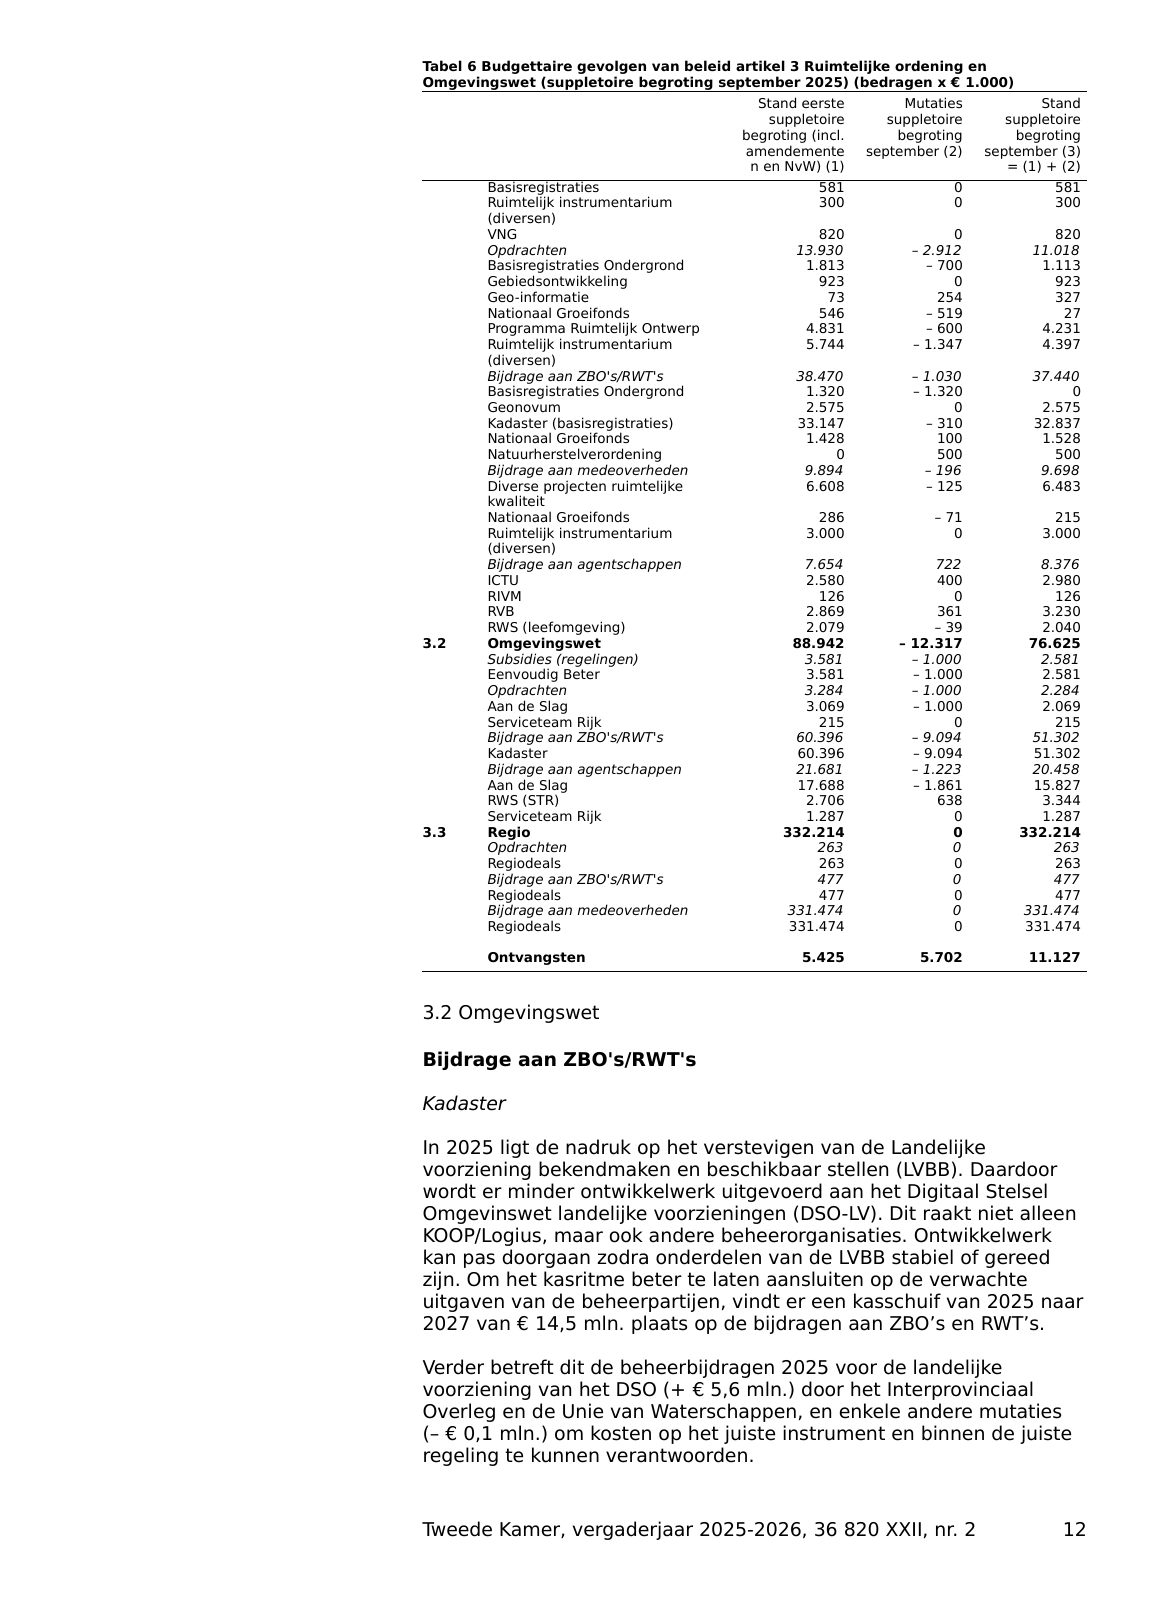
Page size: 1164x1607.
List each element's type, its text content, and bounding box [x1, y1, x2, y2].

table_cell 2.575 [969, 400, 1087, 416]
table_cell 13.930 [732, 243, 850, 258]
table_cell 300 [732, 195, 850, 227]
table_cell 15.827 [969, 777, 1087, 793]
table_cell 9.894 [732, 463, 850, 478]
table_cell [422, 793, 481, 809]
table_cell – 1.861 [850, 777, 968, 793]
table_cell 300 [969, 195, 1087, 227]
table_cell 0 [850, 825, 968, 840]
table_cell – 125 [850, 479, 968, 510]
table_cell ICTU [481, 573, 732, 588]
table_cell 20.458 [969, 762, 1087, 777]
table_cell Regio [481, 825, 732, 840]
table_cell 33.147 [732, 416, 850, 431]
table_cell 0 [850, 840, 968, 856]
table_cell 2.079 [732, 620, 850, 636]
table_cell [422, 604, 481, 620]
table_cell [422, 479, 481, 510]
table_cell 400 [850, 573, 968, 588]
table_cell [422, 762, 481, 777]
table_cell 3.3 [422, 825, 481, 840]
table_cell 2.706 [732, 793, 850, 809]
table_cell [422, 337, 481, 368]
table_cell [422, 730, 481, 746]
table_cell [422, 872, 481, 887]
table_cell 11.018 [969, 243, 1087, 258]
table_cell [422, 856, 481, 872]
table_cell – 600 [850, 321, 968, 337]
table_cell 722 [850, 557, 968, 573]
table_cell [422, 840, 481, 856]
table_cell 500 [969, 447, 1087, 463]
table_cell 38.470 [732, 368, 850, 384]
table_cell 2.284 [969, 683, 1087, 699]
table_cell RVB [481, 604, 732, 620]
table_cell 3.581 [732, 651, 850, 667]
table_cell Basisregistraties [481, 181, 732, 195]
table_cell [422, 400, 481, 416]
table_cell – 39 [850, 620, 968, 636]
table_header Tabel 6 Budgettaire gevolgen van beleid artikel 3 Ruimtelijke ordening en Omgevingswet (suppletoire begroting september 2025) (bedragen x € 1.000) [422, 59, 1087, 91]
table_cell – 1.347 [850, 337, 968, 368]
table_cell [422, 919, 481, 934]
table_cell – 9.094 [850, 746, 968, 762]
table_cell – 1.223 [850, 762, 968, 777]
table_cell 0 [850, 227, 968, 242]
table_cell 0 [850, 903, 968, 919]
table_cell 3.284 [732, 683, 850, 699]
table_cell 263 [969, 856, 1087, 872]
table_cell 0 [850, 526, 968, 557]
table_cell 0 [850, 274, 968, 290]
table_cell Geonovum [481, 400, 732, 416]
table_cell – 1.000 [850, 667, 968, 683]
table_cell 0 [732, 447, 850, 463]
subtitle Bijdrage aan ZBO's/RWT's [422, 1049, 1087, 1071]
table_cell Stand suppletoire begroting september (3) = (1) + (2) [969, 92, 1087, 179]
table_cell [422, 463, 481, 478]
table_cell Aan de Slag [481, 699, 732, 714]
table_cell 0 [850, 714, 968, 730]
table_cell 7.654 [732, 557, 850, 573]
table_cell [422, 573, 481, 588]
table_cell 581 [732, 181, 850, 195]
table_cell Diverse projecten ruimtelijke kwaliteit [481, 479, 732, 510]
table_cell 215 [969, 510, 1087, 526]
table_cell Programma Ruimtelijk Ontwerp [481, 321, 732, 337]
table_cell Ruimtelijk instrumentarium (diversen) [481, 195, 732, 227]
table_cell [422, 416, 481, 431]
table_cell [422, 431, 481, 447]
table_cell [422, 620, 481, 636]
table_cell [422, 667, 481, 683]
table_cell 4.231 [969, 321, 1087, 337]
table_cell Bijdrage aan agentschappen [481, 762, 732, 777]
table_cell [422, 258, 481, 274]
table_cell [422, 651, 481, 667]
subtitle 3.2 Omgevingswet [422, 1002, 1087, 1024]
table_cell 923 [969, 274, 1087, 290]
table_cell [422, 809, 481, 824]
table_cell 477 [969, 872, 1087, 887]
table_cell 1.428 [732, 431, 850, 447]
table_cell Aan de Slag [481, 777, 732, 793]
table_cell [422, 888, 481, 903]
table_cell [422, 746, 481, 762]
table_cell 60.396 [732, 746, 850, 762]
table_cell 1.528 [969, 431, 1087, 447]
table_cell Geo-informatie [481, 290, 732, 305]
table_cell 6.608 [732, 479, 850, 510]
table_cell 5.744 [732, 337, 850, 368]
table_cell 2.575 [732, 400, 850, 416]
table_cell 0 [850, 856, 968, 872]
table_cell [422, 526, 481, 557]
table_cell Opdrachten [481, 683, 732, 699]
table_cell 3.069 [732, 699, 850, 714]
table_cell 3.344 [969, 793, 1087, 809]
table_cell Bijdrage aan ZBO's/RWT's [481, 730, 732, 746]
table_cell 286 [732, 510, 850, 526]
table_cell 0 [850, 888, 968, 903]
table_cell 11.127 [969, 950, 1087, 971]
table_cell 0 [850, 872, 968, 887]
table_cell [422, 368, 481, 384]
table_cell Basisregistraties Ondergrond [481, 384, 732, 400]
table_cell 263 [732, 856, 850, 872]
table_cell – 1.000 [850, 651, 968, 667]
table_cell 0 [850, 181, 968, 195]
table_cell 820 [732, 227, 850, 242]
table_cell – 9.094 [850, 730, 968, 746]
table_cell 2.980 [969, 573, 1087, 588]
table_cell RIVM [481, 589, 732, 604]
table_cell [422, 195, 481, 227]
table_cell 6.483 [969, 479, 1087, 510]
table_cell Ontvangsten [481, 950, 732, 971]
table_cell 331.474 [732, 903, 850, 919]
table_cell 88.942 [732, 636, 850, 651]
table_cell [969, 935, 1087, 950]
table_cell [481, 935, 732, 950]
table_cell [422, 903, 481, 919]
table_cell 500 [850, 447, 968, 463]
table_cell – 196 [850, 463, 968, 478]
table_cell 215 [732, 714, 850, 730]
table_cell 254 [850, 290, 968, 305]
table_cell 923 [732, 274, 850, 290]
table_cell [422, 510, 481, 526]
table_cell [481, 92, 732, 179]
table_cell [422, 714, 481, 730]
table_cell Stand eerste suppletoire begroting (incl. amendementen en NvW) (1) [732, 92, 850, 179]
table_cell 263 [969, 840, 1087, 856]
table_cell – 2.912 [850, 243, 968, 258]
table_cell [422, 243, 481, 258]
table_cell 126 [969, 589, 1087, 604]
table_cell [422, 589, 481, 604]
table_cell Subsidies (regelingen) [481, 651, 732, 667]
table_cell Nationaal Groeifonds [481, 305, 732, 321]
table_cell 100 [850, 431, 968, 447]
table_cell 2.069 [969, 699, 1087, 714]
table_cell 263 [732, 840, 850, 856]
table_cell Opdrachten [481, 243, 732, 258]
table_cell 477 [732, 888, 850, 903]
table_cell 0 [850, 919, 968, 934]
table_cell [422, 181, 481, 195]
table_cell [422, 683, 481, 699]
table_cell 27 [969, 305, 1087, 321]
table_cell Kadaster [481, 746, 732, 762]
table_cell VNG [481, 227, 732, 242]
table_cell Bijdrage aan medeoverheden [481, 463, 732, 478]
table_cell 4.397 [969, 337, 1087, 368]
table_cell – 310 [850, 416, 968, 431]
table_cell – 1.320 [850, 384, 968, 400]
table_cell [422, 384, 481, 400]
table_cell 73 [732, 290, 850, 305]
table_cell 21.681 [732, 762, 850, 777]
table_cell [422, 950, 481, 971]
table_cell Ruimtelijk instrumentarium (diversen) [481, 526, 732, 557]
table_cell Nationaal Groeifonds [481, 510, 732, 526]
table_cell 332.214 [732, 825, 850, 840]
table_cell 546 [732, 305, 850, 321]
table_cell 2.581 [969, 651, 1087, 667]
table_cell Mutaties suppletoire begroting september (2) [850, 92, 968, 179]
table_cell [422, 305, 481, 321]
table_cell Kadaster (basisregistraties) [481, 416, 732, 431]
table_cell 331.474 [969, 919, 1087, 934]
table_cell 17.688 [732, 777, 850, 793]
table_cell [422, 777, 481, 793]
table_cell 8.376 [969, 557, 1087, 573]
table_cell – 71 [850, 510, 968, 526]
table_cell [422, 447, 481, 463]
table_cell 126 [732, 589, 850, 604]
table_cell 327 [969, 290, 1087, 305]
table_cell [850, 935, 968, 950]
text Verder betreft dit de beheerbijdragen 2025 voor de landelijke voorziening van het DSO (+ € 5,6 mln.) door het Interprovinciaal Overleg en de Unie van Waterschappen, en enkele andere mutaties (– € 0,1 mln.) om kosten op het juiste instrument en binnen de juiste regeling te kunnen verantwoorden. [422, 1357, 1087, 1467]
table_cell RWS (leefomgeving) [481, 620, 732, 636]
table_cell 3.230 [969, 604, 1087, 620]
table_cell – 12.317 [850, 636, 968, 651]
table_cell Omgevingswet [481, 636, 732, 651]
table_cell Bijdrage aan agentschappen [481, 557, 732, 573]
table_cell [422, 935, 481, 950]
table_cell Bijdrage aan ZBO's/RWT's [481, 368, 732, 384]
table_cell 4.831 [732, 321, 850, 337]
table_cell 0 [850, 400, 968, 416]
table_cell 5.425 [732, 950, 850, 971]
table_cell Bijdrage aan ZBO's/RWT's [481, 872, 732, 887]
table_cell 76.625 [969, 636, 1087, 651]
table_cell [422, 321, 481, 337]
table_cell 2.581 [969, 667, 1087, 683]
table_cell 0 [850, 589, 968, 604]
table_cell 60.396 [732, 730, 850, 746]
table_cell RWS (STR) [481, 793, 732, 809]
table_cell [732, 935, 850, 950]
table_cell – 1.000 [850, 699, 968, 714]
table_cell 638 [850, 793, 968, 809]
subtitle Kadaster [422, 1093, 1087, 1115]
table_cell 2.040 [969, 620, 1087, 636]
table_cell 477 [969, 888, 1087, 903]
table_cell 581 [969, 181, 1087, 195]
table_cell Eenvoudig Beter [481, 667, 732, 683]
table_cell 1.287 [732, 809, 850, 824]
table_cell 5.702 [850, 950, 968, 971]
table_cell 32.837 [969, 416, 1087, 431]
table_cell 3.000 [969, 526, 1087, 557]
table_cell 3.581 [732, 667, 850, 683]
table_cell Opdrachten [481, 840, 732, 856]
table_cell – 1.030 [850, 368, 968, 384]
table_cell [422, 557, 481, 573]
table_cell 1.813 [732, 258, 850, 274]
table_cell 1.287 [969, 809, 1087, 824]
table_cell Basisregistraties Ondergrond [481, 258, 732, 274]
table_cell – 1.000 [850, 683, 968, 699]
table_cell [422, 92, 481, 179]
table_cell [422, 227, 481, 242]
table_cell – 700 [850, 258, 968, 274]
table_cell 331.474 [732, 919, 850, 934]
table_cell Bijdrage aan medeoverheden [481, 903, 732, 919]
table_cell 9.698 [969, 463, 1087, 478]
table_cell Regiodeals [481, 888, 732, 903]
table_cell – 519 [850, 305, 968, 321]
table_cell [422, 290, 481, 305]
table_cell 3.000 [732, 526, 850, 557]
table_cell 2.869 [732, 604, 850, 620]
table_cell [422, 274, 481, 290]
table_cell 332.214 [969, 825, 1087, 840]
table_cell 51.302 [969, 746, 1087, 762]
table_cell 1.320 [732, 384, 850, 400]
table_cell 3.2 [422, 636, 481, 651]
table_cell 51.302 [969, 730, 1087, 746]
table_cell 215 [969, 714, 1087, 730]
table_cell 0 [850, 195, 968, 227]
table_cell 37.440 [969, 368, 1087, 384]
table_cell Serviceteam Rijk [481, 714, 732, 730]
table_cell 0 [850, 809, 968, 824]
table_cell Serviceteam Rijk [481, 809, 732, 824]
text In 2025 ligt de nadruk op het verstevigen van de Landelijke voorziening bekendmaken en beschikbaar stellen (LVBB). Daardoor wordt er minder ontwikkelwerk uitgevoerd aan het Digitaal Stelsel Omgevinswet landelijke voorzieningen (DSO-LV). Dit raakt niet alleen KOOP/Logius, maar ook andere beheerorganisaties. Ontwikkelwerk kan pas doorgaan zodra onderdelen van de LVBB stabiel of gereed zijn. Om het kasritme beter te laten aansluiten op de verwachte uitgaven van de beheerpartijen, vindt er een kasschuif van 2025 naar 2027 van € 14,5 mln. plaats op de bijdragen aan ZBO’s en RWT’s. [422, 1137, 1087, 1335]
table_cell Natuurherstelverordening [481, 447, 732, 463]
table_cell Regiodeals [481, 919, 732, 934]
table_cell 820 [969, 227, 1087, 242]
table_cell 361 [850, 604, 968, 620]
table_cell [422, 699, 481, 714]
table_cell 331.474 [969, 903, 1087, 919]
table_cell 0 [969, 384, 1087, 400]
table_cell 1.113 [969, 258, 1087, 274]
table_cell 2.580 [732, 573, 850, 588]
table_cell 477 [732, 872, 850, 887]
table_cell Gebiedsontwikkeling [481, 274, 732, 290]
table_cell Regiodeals [481, 856, 732, 872]
table_cell Nationaal Groeifonds [481, 431, 732, 447]
table_cell Ruimtelijk instrumentarium (diversen) [481, 337, 732, 368]
